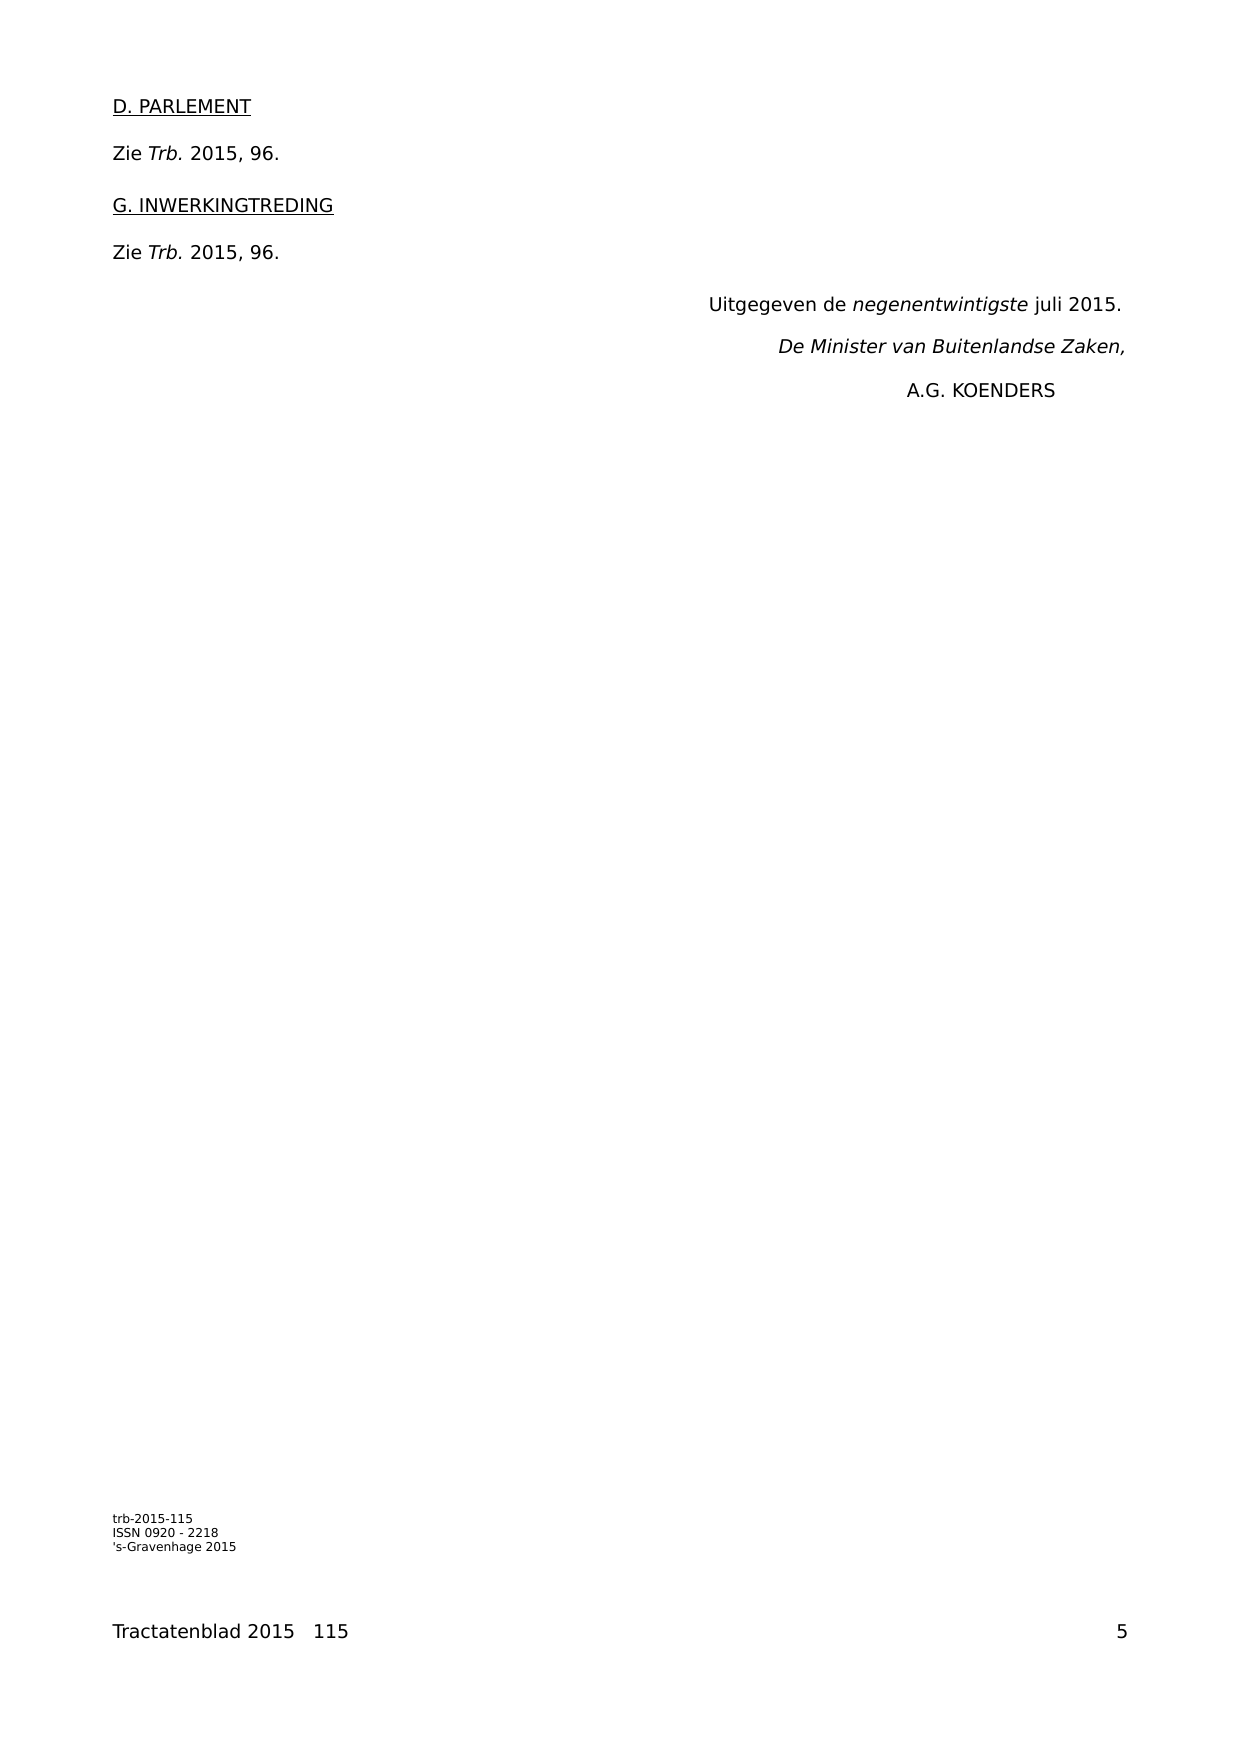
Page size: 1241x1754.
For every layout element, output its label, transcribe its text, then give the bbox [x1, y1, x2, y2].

text Zie Trb. 2015, 96. [112, 143, 1128, 165]
subtitle G. INWERKINGTREDING [112, 195, 1128, 217]
text 's-Gravenhage 2015 [112, 1540, 346, 1554]
text De Minister van Buitenlandse Zaken, A.G. KOENDERS [112, 336, 1128, 402]
text trb-2015-115 [112, 1512, 346, 1526]
text ISSN 0920 - 2218 [112, 1526, 346, 1540]
subtitle D. PARLEMENT [112, 96, 1128, 118]
text Uitgegeven de negenentwintigste juli 2015. [112, 294, 1128, 316]
text Zie Trb. 2015, 96. [112, 242, 1128, 264]
